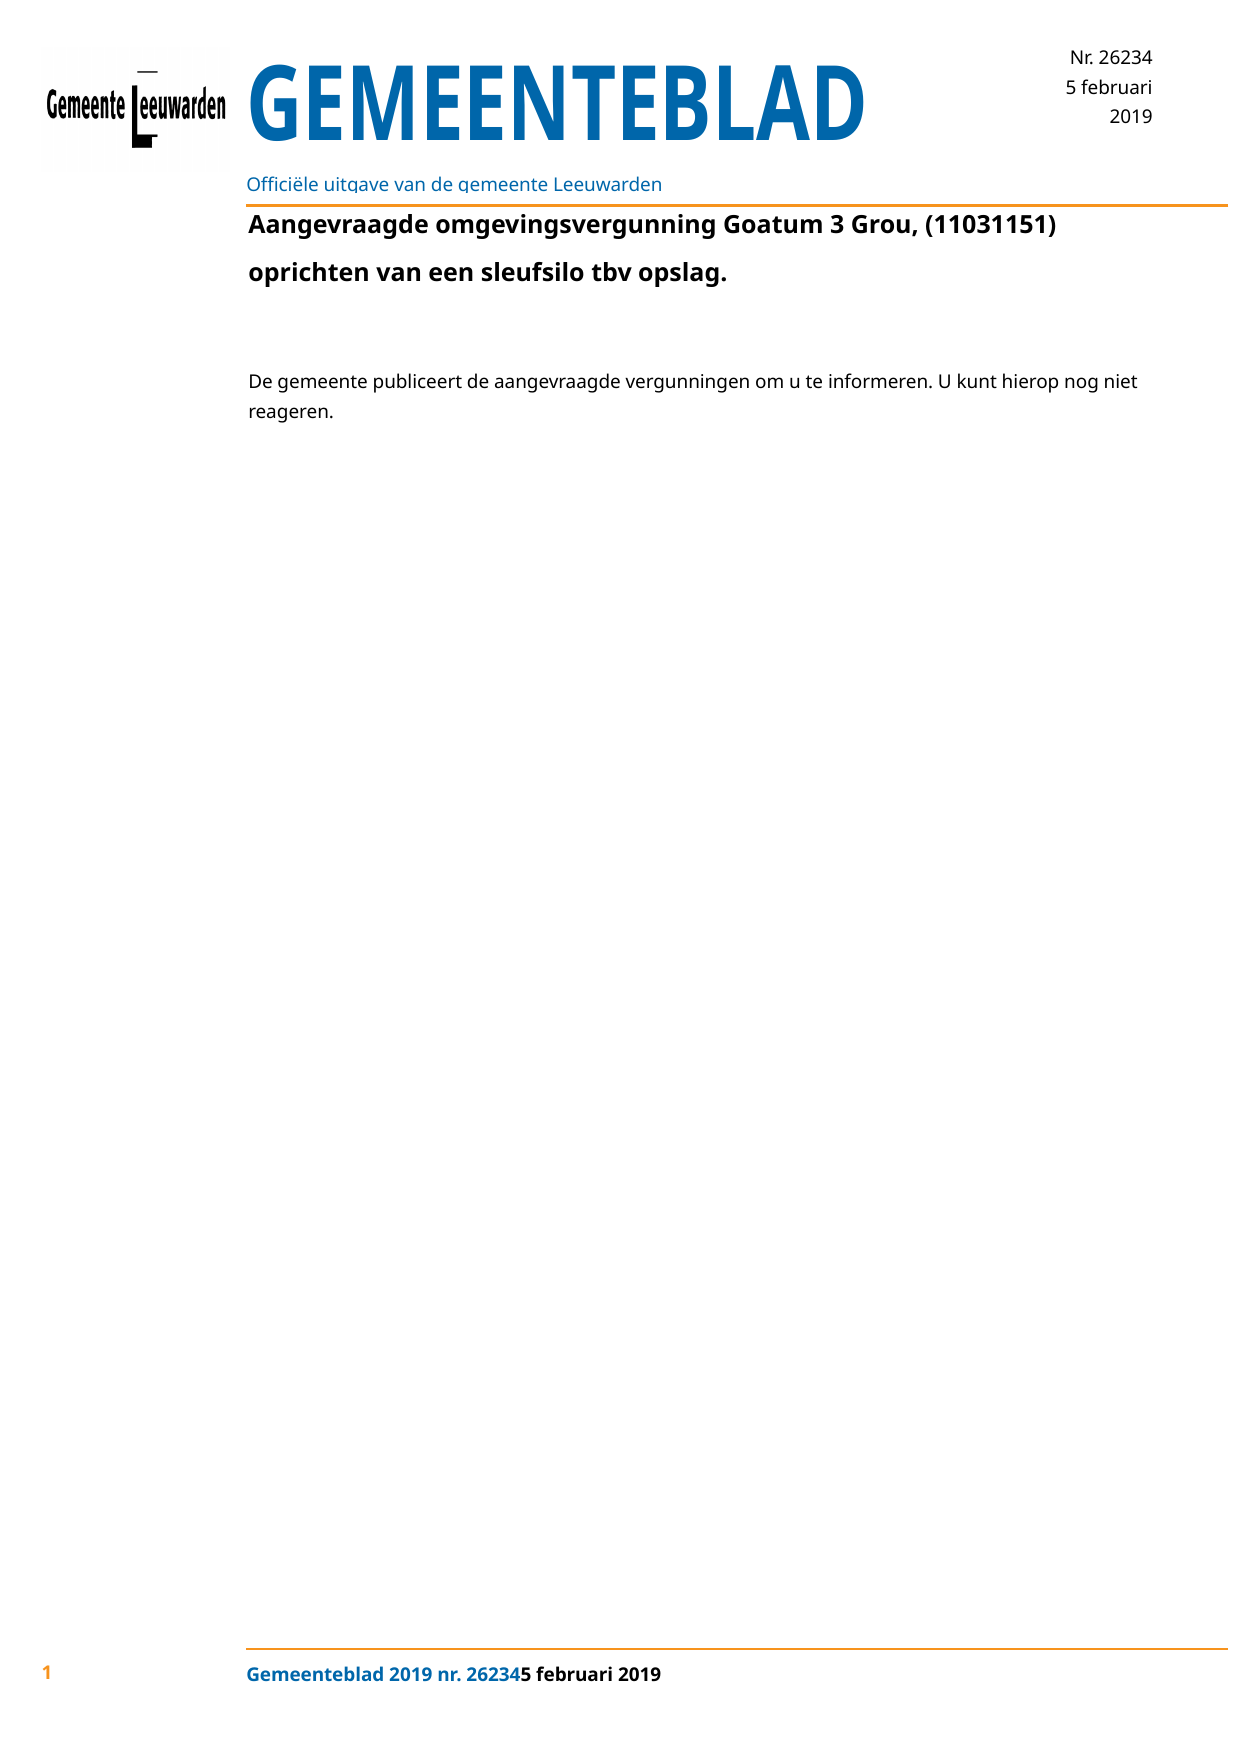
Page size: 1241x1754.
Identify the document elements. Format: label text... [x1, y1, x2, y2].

picture [41, 47, 231, 172]
text Aangevraagde omgevingsvergunning Goatum 3 Grou, (11031151) oprichten van een sleufsilo tbv opslag. [248, 207, 1152, 288]
text De gemeente publiceert de aangevraagde vergunningen om u te informeren. U kunt hierop nog niet reageren. [248, 368, 1152, 424]
